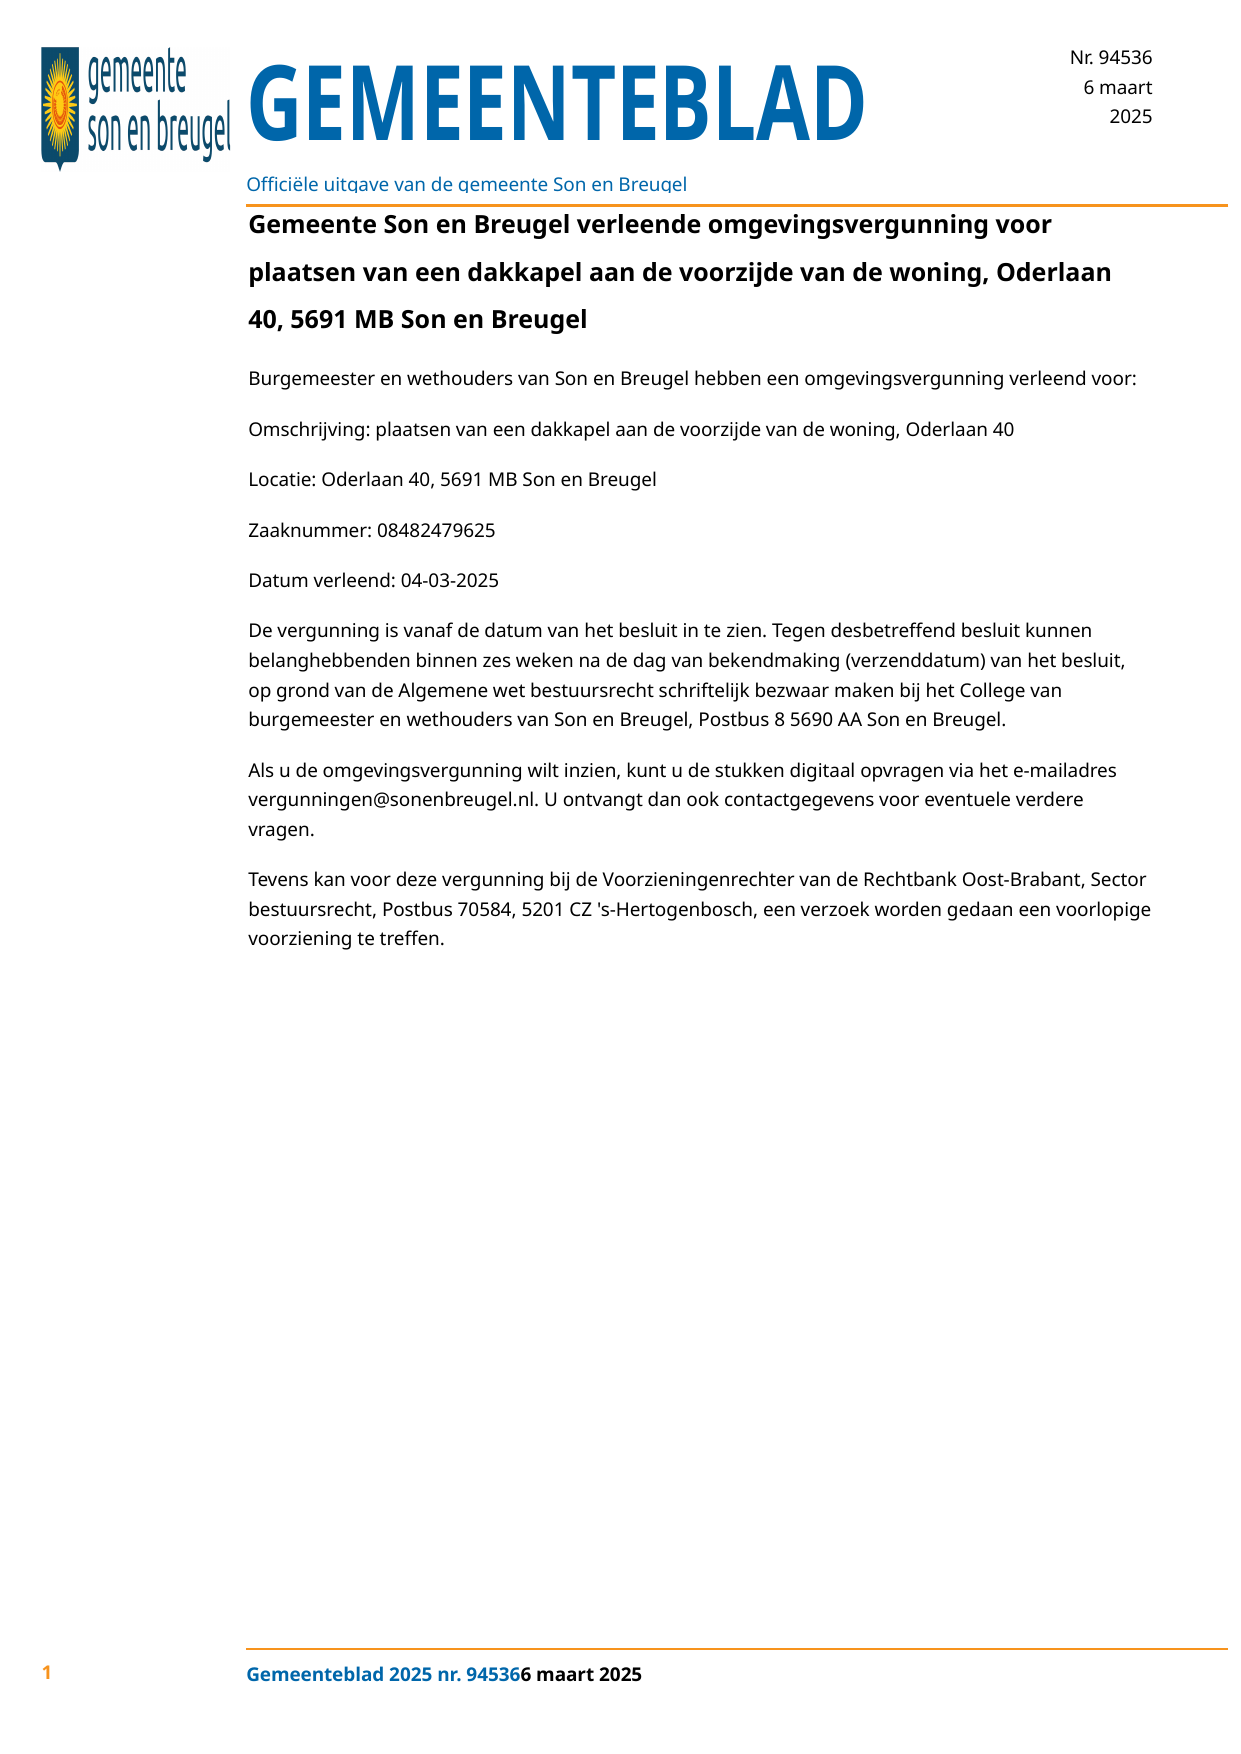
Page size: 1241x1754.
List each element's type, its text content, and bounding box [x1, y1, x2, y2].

text Als u de omgevingsvergunning wilt inzien, kunt u de stukken digitaal opvragen via het e-mailadres vergunningen@sonenbreugel.nl. U ontvangt dan ook contactgegevens voor eventuele verdere vragen. [248, 757, 1152, 842]
picture [41, 47, 231, 172]
text Datum verleend: 04-03-2025 [248, 567, 1152, 593]
text Gemeente Son en Breugel verleende omgevingsvergunning voor plaatsen van een dakkapel aan de voorzijde van de woning, Oderlaan 40, 5691 MB Son en Breugel [248, 207, 1152, 336]
text Locatie: Oderlaan 40, 5691 MB Son en Breugel [248, 466, 1152, 492]
text Omschrijving: plaatsen van een dakkapel aan de voorzijde van de woning, Oderlaan 40 [248, 416, 1152, 442]
text De vergunning is vanaf de datum van het besluit in te zien. Tegen desbetreffend besluit kunnen belanghebbenden binnen zes weken na de dag van bekendmaking (verzenddatum) van het besluit, op grond van de Algemene wet bestuursrecht schriftelijk bezwaar maken bij het College van burgemeester en wethouders van Son en Breugel, Postbus 8 5690 AA Son en Breugel. [248, 618, 1152, 732]
text Tevens kan voor deze vergunning bij de Voorzieningenrechter van de Rechtbank Oost-Brabant, Sector bestuursrecht, Postbus 70584, 5201 CZ 's-Hertogenbosch, een verzoek worden gedaan een voorlopige voorziening te treffen. [248, 866, 1152, 951]
text Burgemeester en wethouders van Son en Breugel hebben een omgevingsvergunning verleend voor: [248, 366, 1152, 391]
text Zaaknummer: 08482479625 [248, 517, 1152, 542]
